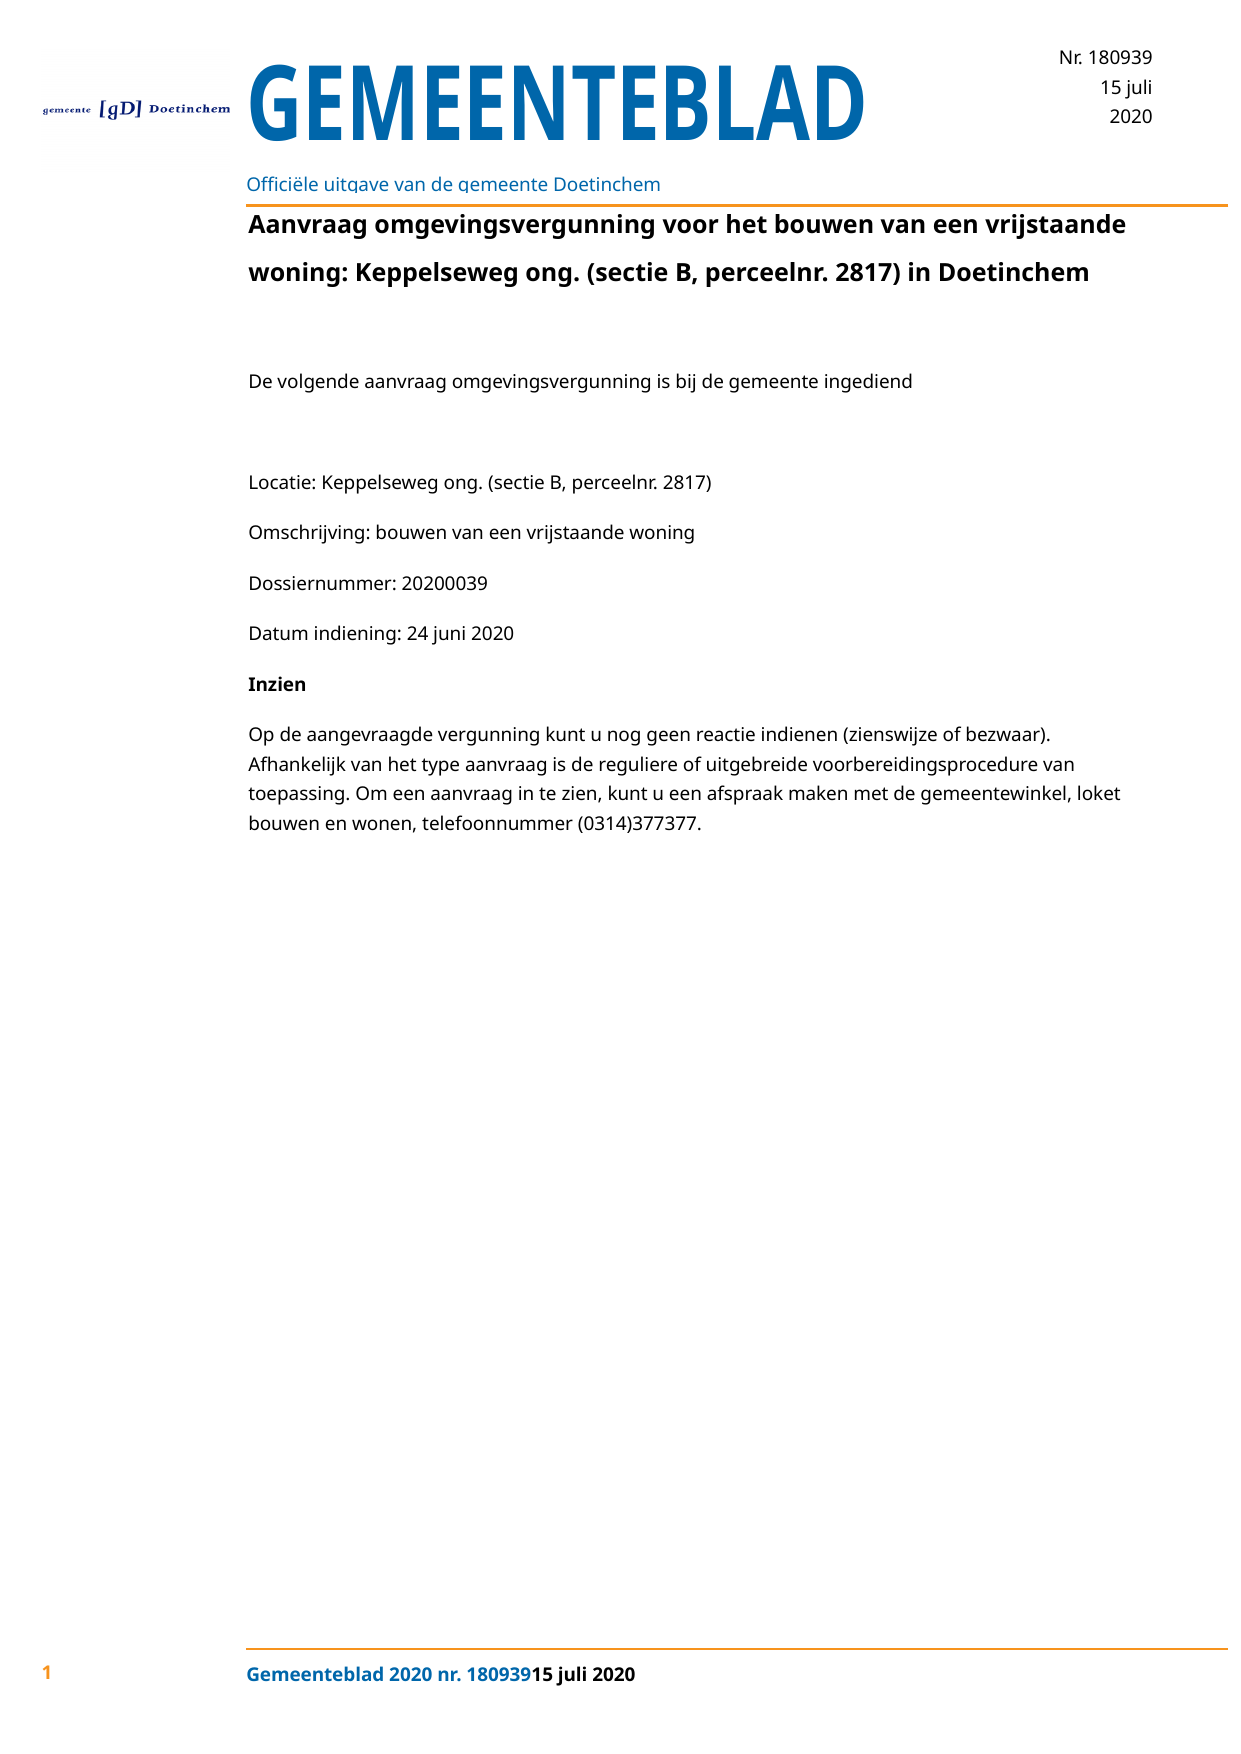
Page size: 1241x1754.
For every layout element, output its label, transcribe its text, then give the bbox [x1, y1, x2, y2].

text Inzien [248, 671, 1152, 697]
picture [41, 47, 231, 172]
text Datum indiening: 24 juni 2020 [248, 620, 1152, 646]
text De volgende aanvraag omgevingsvergunning is bij de gemeente ingediend [248, 368, 1152, 394]
text Aanvraag omgevingsvergunning voor het bouwen van een vrijstaande woning: Keppelseweg ong. (sectie B, perceelnr. 2817) in Doetinchem [248, 207, 1152, 288]
text Locatie: Keppelseweg ong. (sectie B, perceelnr. 2817) [248, 469, 1152, 495]
text Dossiernummer: 20200039 [248, 570, 1152, 596]
text Op de aangevraagde vergunning kunt u nog geen reactie indienen (zienswijze of bezwaar). Afhankelijk van het type aanvraag is de reguliere of uitgebreide voorbereidingsprocedure van toepassing. Om een aanvraag in te zien, kunt u een afspraak maken met de gemeentewinkel, loket bouwen en wonen, telefoonnummer (0314)377377. [248, 721, 1152, 836]
text Omschrijving: bouwen van een vrijstaande woning [248, 519, 1152, 545]
